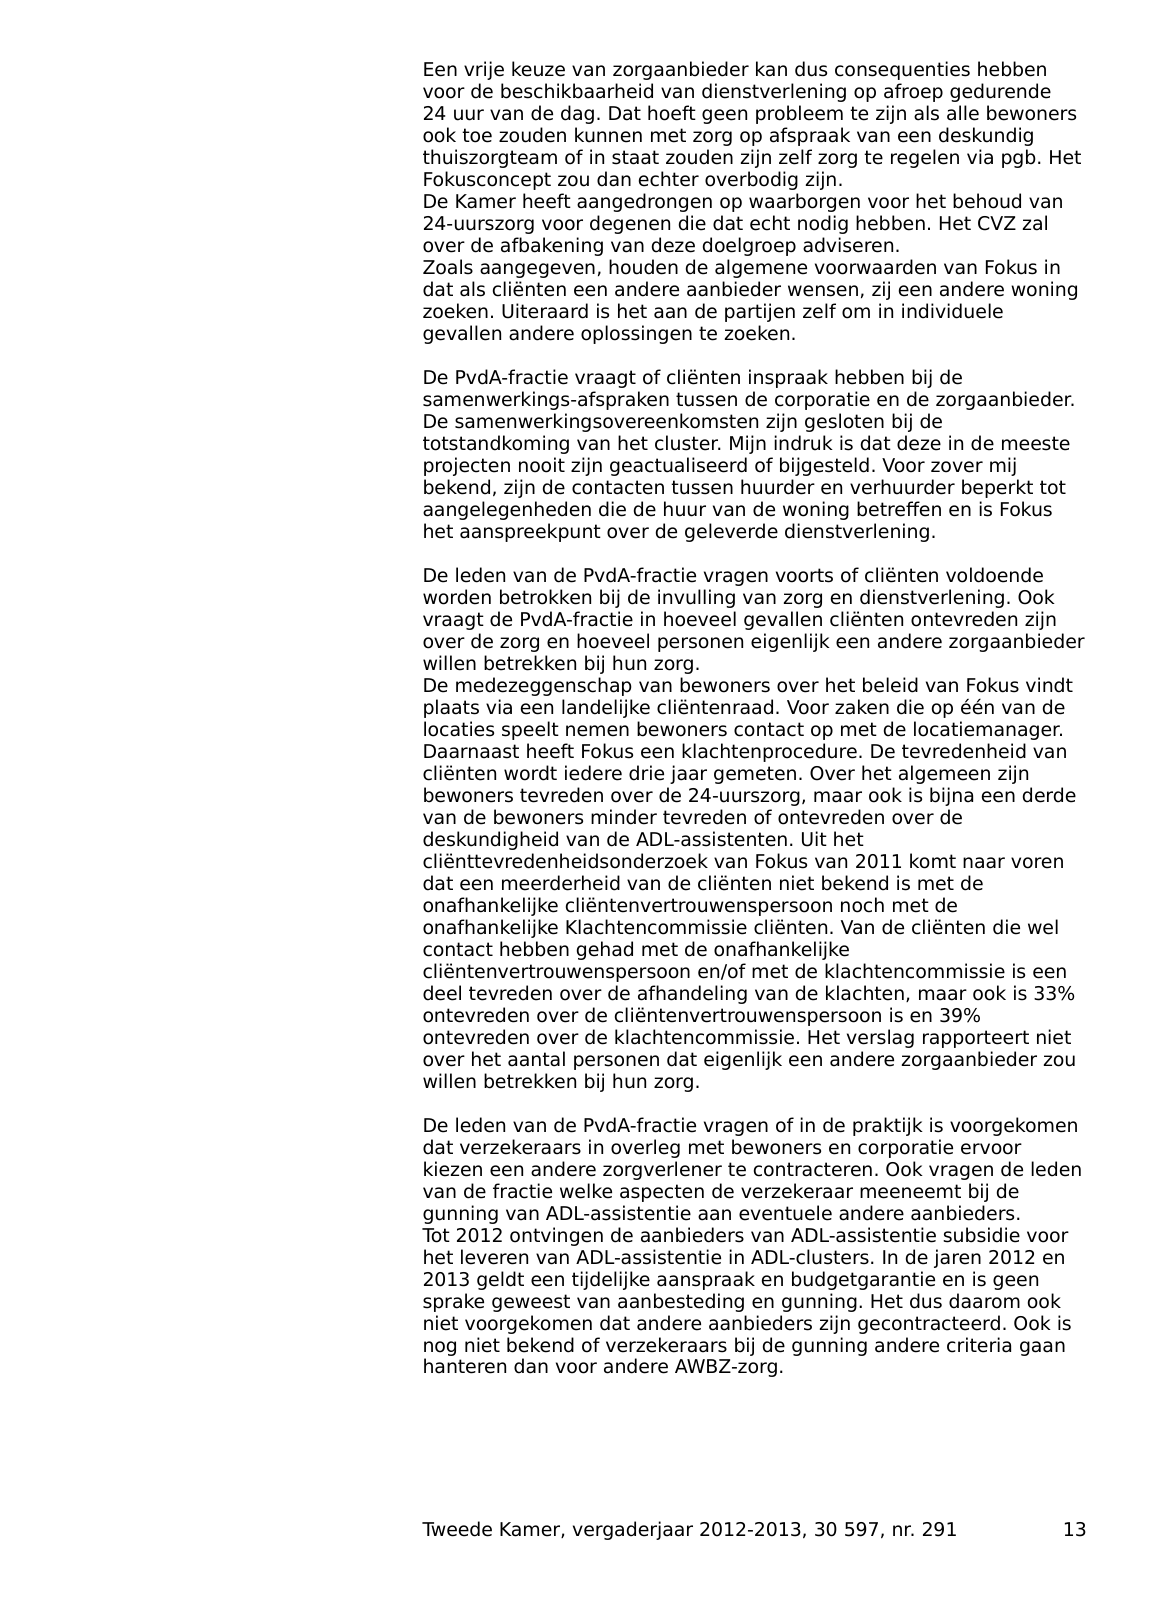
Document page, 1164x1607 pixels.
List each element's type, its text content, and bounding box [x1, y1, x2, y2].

text De Kamer heeft aangedrongen op waarborgen voor het behoud van 24-uurszorg voor degenen die dat echt nodig hebben. Het CVZ zal over de afbakening van deze doelgroep adviseren. [422, 191, 1087, 257]
text Een vrije keuze van zorgaanbieder kan dus consequenties hebben voor de beschikbaarheid van dienstverlening op afroep gedurende 24 uur van de dag. Dat hoeft geen probleem te zijn als alle bewoners ook toe zouden kunnen met zorg op afspraak van een deskundig thuiszorgteam of in staat zouden zijn zelf zorg te regelen via pgb. Het Fokusconcept zou dan echter overbodig zijn. [422, 59, 1087, 191]
text De PvdA-fractie vraagt of cliënten inspraak hebben bij de samenwerkings-afspraken tussen de corporatie en de zorgaanbieder. [422, 367, 1087, 411]
text Zoals aangegeven, houden de algemene voorwaarden van Fokus in dat als cliënten een andere aanbieder wensen, zij een andere woning zoeken. Uiteraard is het aan de partijen zelf om in individuele gevallen andere oplossingen te zoeken. [422, 257, 1087, 345]
text De leden van de PvdA-fractie vragen voorts of cliënten voldoende worden betrokken bij de invulling van zorg en dienstverlening. Ook vraagt de PvdA-fractie in hoeveel gevallen cliënten ontevreden zijn over de zorg en hoeveel personen eigenlijk een andere zorgaanbieder willen betrekken bij hun zorg. [422, 565, 1087, 675]
text De samenwerkingsovereenkomsten zijn gesloten bij de totstandkoming van het cluster. Mijn indruk is dat deze in de meeste projecten nooit zijn geactualiseerd of bijgesteld. Voor zover mij bekend, zijn de contacten tussen huurder en verhuurder beperkt tot aangelegenheden die de huur van de woning betreffen en is Fokus het aanspreekpunt over de geleverde dienstverlening. [422, 411, 1087, 543]
text Tot 2012 ontvingen de aanbieders van ADL-assistentie subsidie voor het leveren van ADL-assistentie in ADL-clusters. In de jaren 2012 en 2013 geldt een tijdelijke aanspraak en budgetgarantie en is geen sprake geweest van aanbesteding en gunning. Het dus daarom ook niet voorgekomen dat andere aanbieders zijn gecontracteerd. Ook is nog niet bekend of verzekeraars bij de gunning andere criteria gaan hanteren dan voor andere AWBZ-zorg. [422, 1224, 1087, 1378]
text De medezeggenschap van bewoners over het beleid van Fokus vindt plaats via een landelijke cliëntenraad. Voor zaken die op één van de locaties speelt nemen bewoners contact op met de locatiemanager. Daarnaast heeft Fokus een klachtenprocedure. De tevredenheid van cliënten wordt iedere drie jaar gemeten. Over het algemeen zijn bewoners tevreden over de 24-uurszorg, maar ook is bijna een derde van de bewoners minder tevreden of ontevreden over de deskundigheid van de ADL-assistenten. Uit het cliënttevredenheidsonderzoek van Fokus van 2011 komt naar voren dat een meerderheid van de cliënten niet bekend is met de onafhankelijke cliëntenvertrouwenspersoon noch met de onafhankelijke Klachtencommissie cliënten. Van de cliënten die wel contact hebben gehad met de onafhankelijke cliëntenvertrouwenspersoon en/of met de klachtencommissie is een deel tevreden over de afhandeling van de klachten, maar ook is 33% ontevreden over de cliëntenvertrouwenspersoon is en 39% ontevreden over de klachtencommissie. Het verslag rapporteert niet over het aantal personen dat eigenlijk een andere zorgaanbieder zou willen betrekken bij hun zorg. [422, 675, 1087, 1092]
text De leden van de PvdA-fractie vragen of in de praktijk is voorgekomen dat verzekeraars in overleg met bewoners en corporatie ervoor kiezen een andere zorgverlener te contracteren. Ook vragen de leden van de fractie welke aspecten de verzekeraar meeneemt bij de gunning van ADL-assistentie aan eventuele andere aanbieders. [422, 1115, 1087, 1224]
